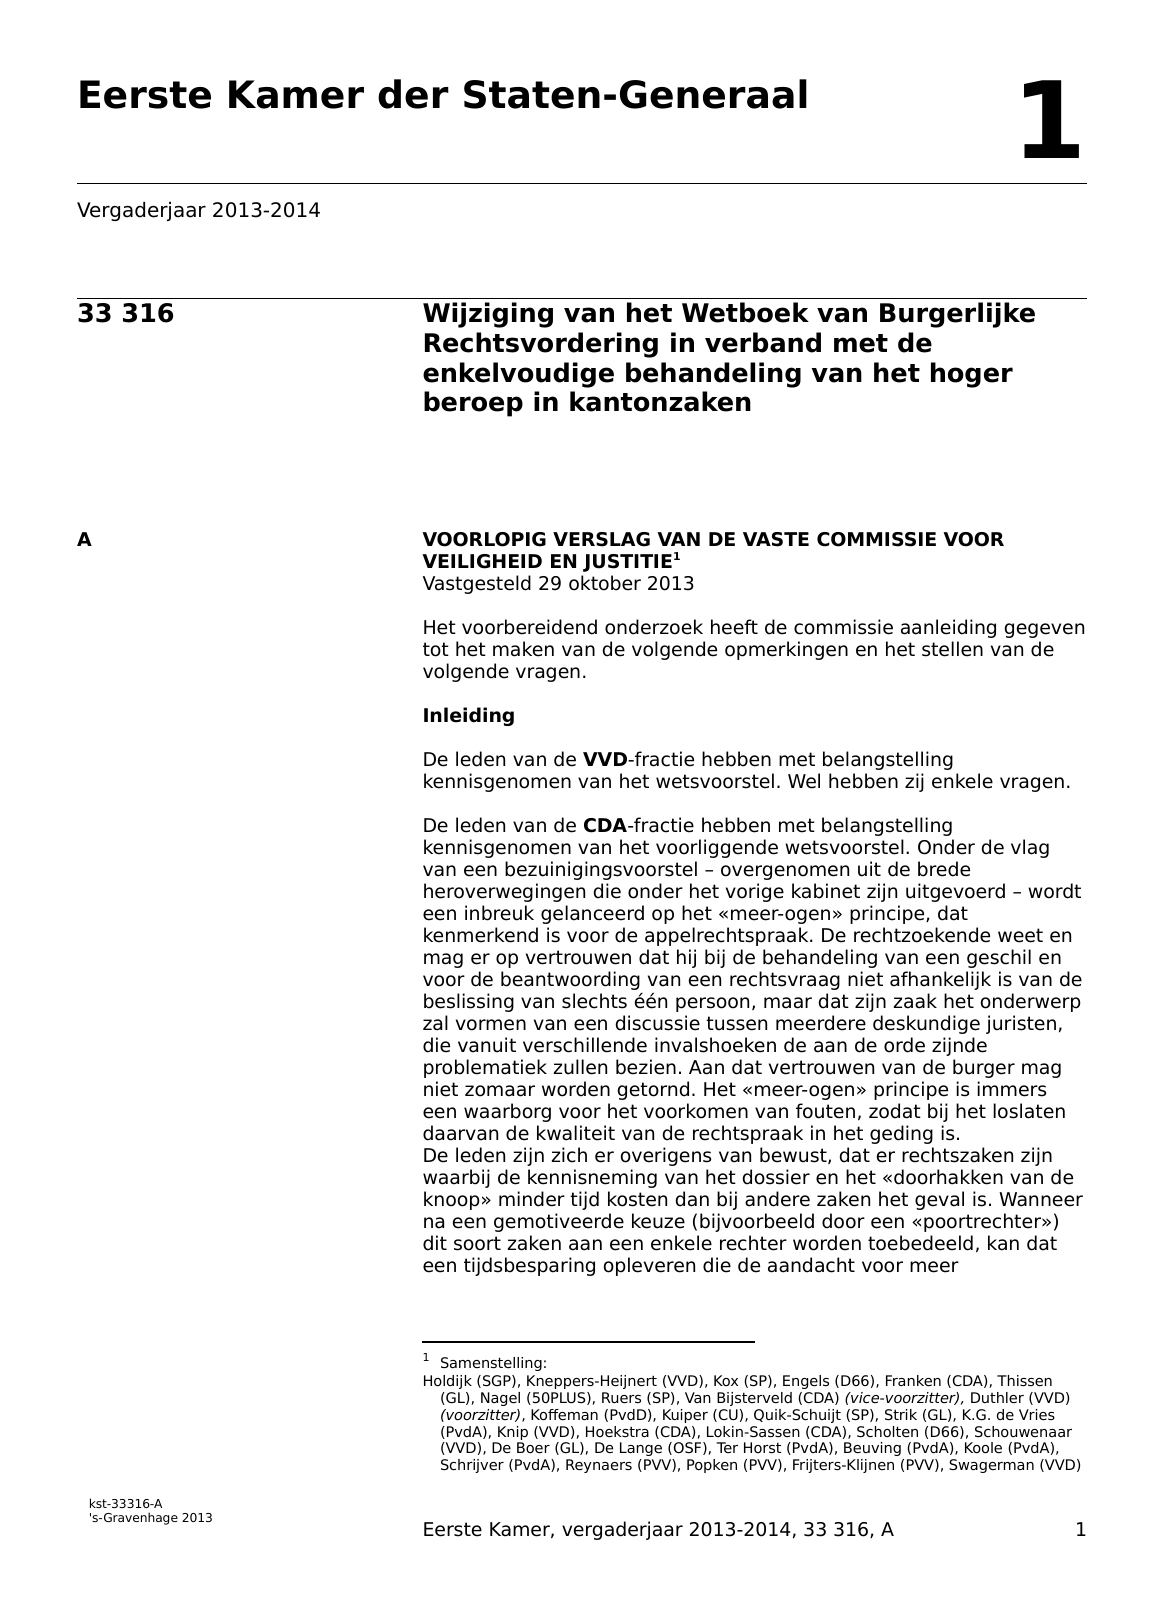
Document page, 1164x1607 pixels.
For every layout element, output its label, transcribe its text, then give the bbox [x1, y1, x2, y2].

text De leden van de CDA-fractie hebben met belangstelling kennisgenomen van het voorliggende wetsvoorstel. Onder de vlag van een bezuinigingsvoorstel – overgenomen uit de brede heroverwegingen die onder het vorige kabinet zijn uitgevoerd – wordt een inbreuk gelanceerd op het «meer-ogen» principe, dat kenmerkend is voor de appelrechtspraak. De rechtzoekende weet en mag er op vertrouwen dat hij bij de behandeling van een geschil en voor de beantwoording van een rechtsvraag niet afhankelijk is van de beslissing van slechts één persoon, maar dat zijn zaak het onderwerp zal vormen van een discussie tussen meerdere deskundige juristen, die vanuit verschillende invalshoeken de aan de orde zijnde problematiek zullen bezien. Aan dat vertrouwen van de burger mag niet zomaar worden getornd. Het «meer-ogen» principe is immers een waarborg voor het voorkomen van fouten, zodat bij het loslaten daarvan de kwaliteit van de rechtspraak in het geding is. [422, 815, 1087, 1145]
text Het voorbereidend onderzoek heeft de commissie aanleiding gegeven tot het maken van de volgende opmerkingen en het stellen van de volgende vragen. [422, 617, 1087, 683]
table_header Eerste Kamer der Staten-Generaal [77, 59, 886, 183]
text Holdijk (SGP), Kneppers-Heijnert (VVD), Kox (SP), Engels (D66), Franken (CDA), Thissen (GL), Nagel (50PLUS), Ruers (SP), Van Bijsterveld (CDA) (vice-voorzitter), Duthler (VVD) (voorzitter), Koffeman (PvdD), Kuiper (CU), Quik-Schuijt (SP), Strik (GL), K.G. de Vries (PvdA), Knip (VVD), Hoekstra (CDA), Lokin-Sassen (CDA), Scholten (D66), Schouwenaar (VVD), De Boer (GL), De Lange (OSF), Ter Horst (PvdA), Beuving (PvdA), Koole (PvdA), Schrijver (PvdA), Reynaers (PVV), Popken (PVV), Frijters-Klijnen (PVV), Swagerman (VVD) [422, 1373, 1087, 1474]
text De leden zijn zich er overigens van bewust, dat er rechtszaken zijn waarbij de kennisneming van het dossier en het «doorhakken van de knoop» minder tijd kosten dan bij andere zaken het geval is. Wanneer na een gemotiveerde keuze (bijvoorbeeld door een «poortrechter») dit soort zaken aan een enkele rechter worden toebedeeld, kan dat een tijdsbesparing opleveren die de aandacht voor meer [422, 1145, 1087, 1277]
subtitle A VOORLOPIG VERSLAG VAN DE VASTE COMMISSIE VOOR VEILIGHEID EN JUSTITIE [77, 529, 1087, 573]
text 's-Gravenhage 2013 [88, 1511, 323, 1525]
table_cell Vergaderjaar 2013-2014 [77, 184, 1087, 298]
table_header 1 [886, 59, 1087, 183]
text De leden van de VVD-fractie hebben met belangstelling kennisgenomen van het wetsvoorstel. Wel hebben zij enkele vragen. [422, 749, 1087, 793]
text Vastgesteld 29 oktober 2013 [422, 573, 1087, 595]
subtitle Inleiding [422, 705, 1087, 727]
text Samenstelling: [422, 1351, 1087, 1373]
text kst-33316-A [88, 1497, 323, 1511]
subtitle 33 316 Wijziging van het Wetboek van Burgerlijke Rechtsvordering in verband met de enkelvoudige behandeling van het hoger beroep in kantonzaken [77, 299, 1087, 418]
